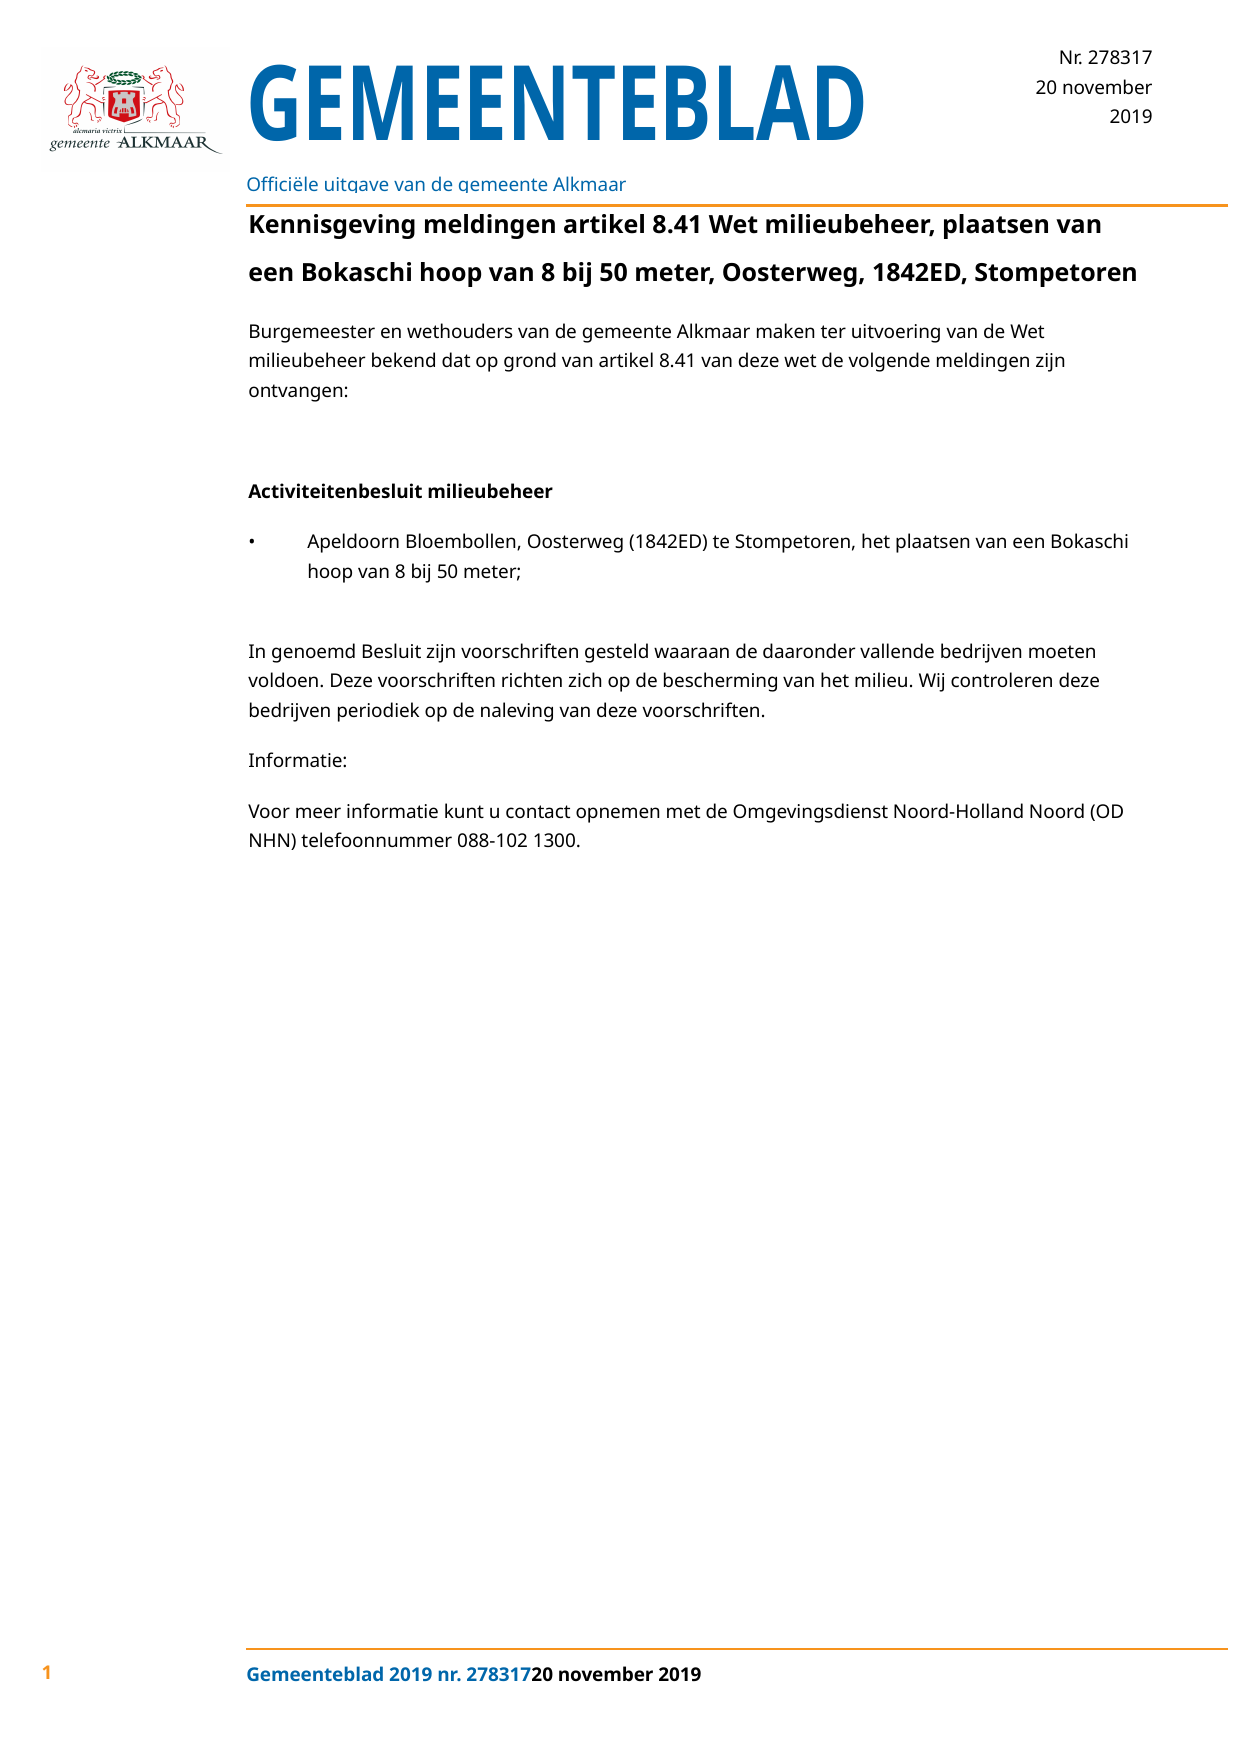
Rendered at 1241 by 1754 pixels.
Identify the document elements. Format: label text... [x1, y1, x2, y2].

picture [41, 47, 231, 172]
text In genoemd Besluit zijn voorschriften gesteld waaraan de daaronder vallende bedrijven moeten voldoen. Deze voorschriften richten zich op de bescherming van het milieu. Wij controleren deze bedrijven periodiek op de naleving van deze voorschriften. [248, 638, 1152, 723]
text Kennisgeving meldingen artikel 8.41 Wet milieubeheer, plaatsen van een Bokaschi hoop van 8 bij 50 meter, Oosterweg, 1842ED, Stompetoren [248, 207, 1152, 288]
text Activiteitenbesluit milieubeheer [248, 478, 1152, 504]
text Informatie: [248, 747, 1152, 773]
text Burgemeester en wethouders van de gemeente Alkmaar maken ter uitvoering van de Wet milieubeheer bekend dat op grond van artikel 8.41 van deze wet de volgende meldingen zijn ontvangen: [248, 318, 1152, 403]
text Voor meer informatie kunt u contact opnemen met de Omgevingsdienst Noord-Holland Noord (OD NHN) telefoonnummer 088-102 1300. [248, 798, 1152, 853]
list Apeldoorn Bloembollen, Oosterweg (1842ED) te Stompetoren, het plaatsen van een Bokaschi hoop van 8 bij 50 meter; [248, 528, 1152, 584]
